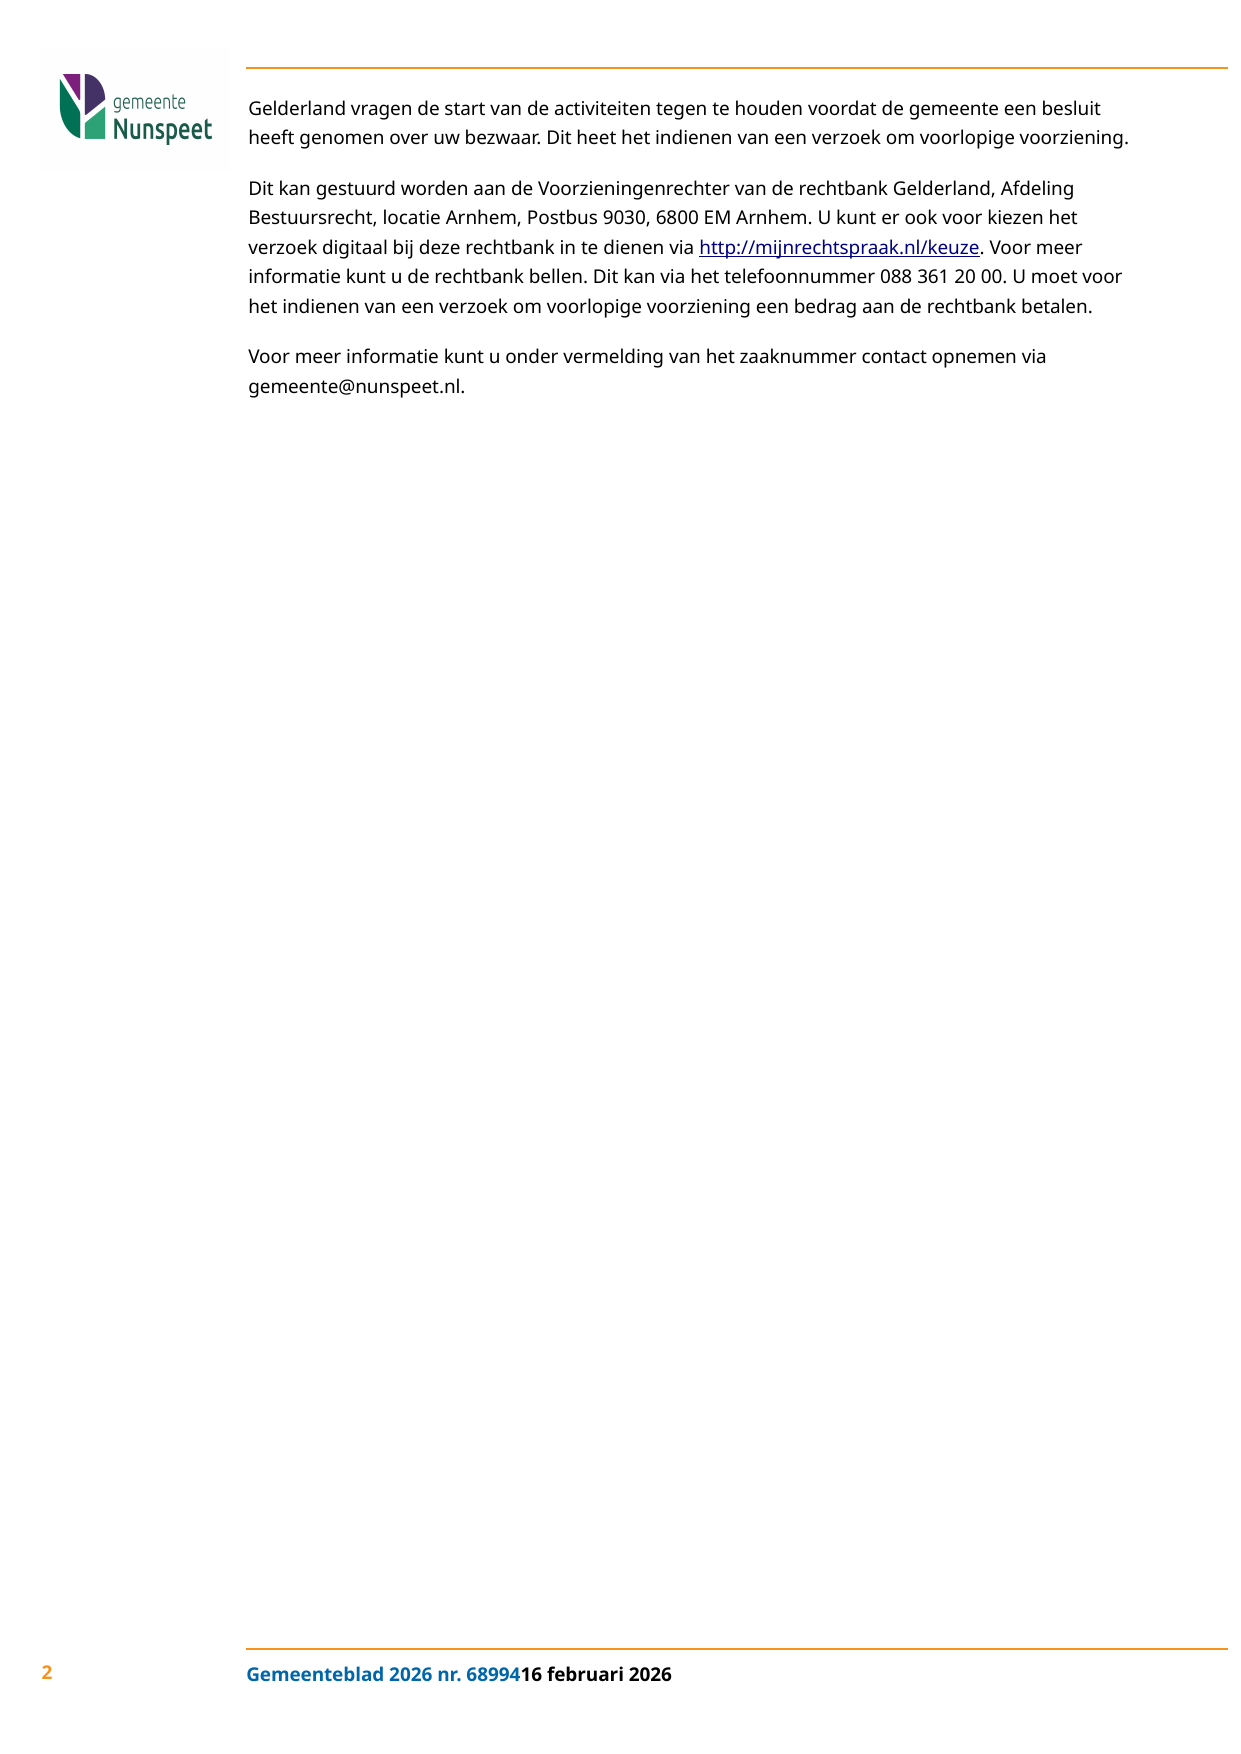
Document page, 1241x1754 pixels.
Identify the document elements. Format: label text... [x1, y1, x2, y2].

text Gelderland vragen de start van de activiteiten tegen te houden voordat de gemeente een besluit heeft genomen over uw bezwaar. Dit heet het indienen van een verzoek om voorlopige voorziening. [248, 95, 1152, 150]
text Dit kan gestuurd worden aan de Voorzieningenrechter van de rechtbank Gelderland, Afdeling Bestuursrecht, locatie Arnhem, Postbus 9030, 6800 EM Arnhem. U kunt er ook voor kiezen het verzoek digitaal bij deze rechtbank in te dienen via http://mijnrechtspraak.nl/keuze. Voor meer informatie kunt u de rechtbank bellen. Dit kan via het telefoonnummer 088 361 20 00. U moet voor het indienen van een verzoek om voorlopige voorziening een bedrag aan de rechtbank betalen. [248, 175, 1152, 319]
picture [41, 47, 231, 172]
text Voor meer informatie kunt u onder vermelding van het zaaknummer contact opnemen via gemeente@nunspeet.nl. [248, 343, 1152, 399]
